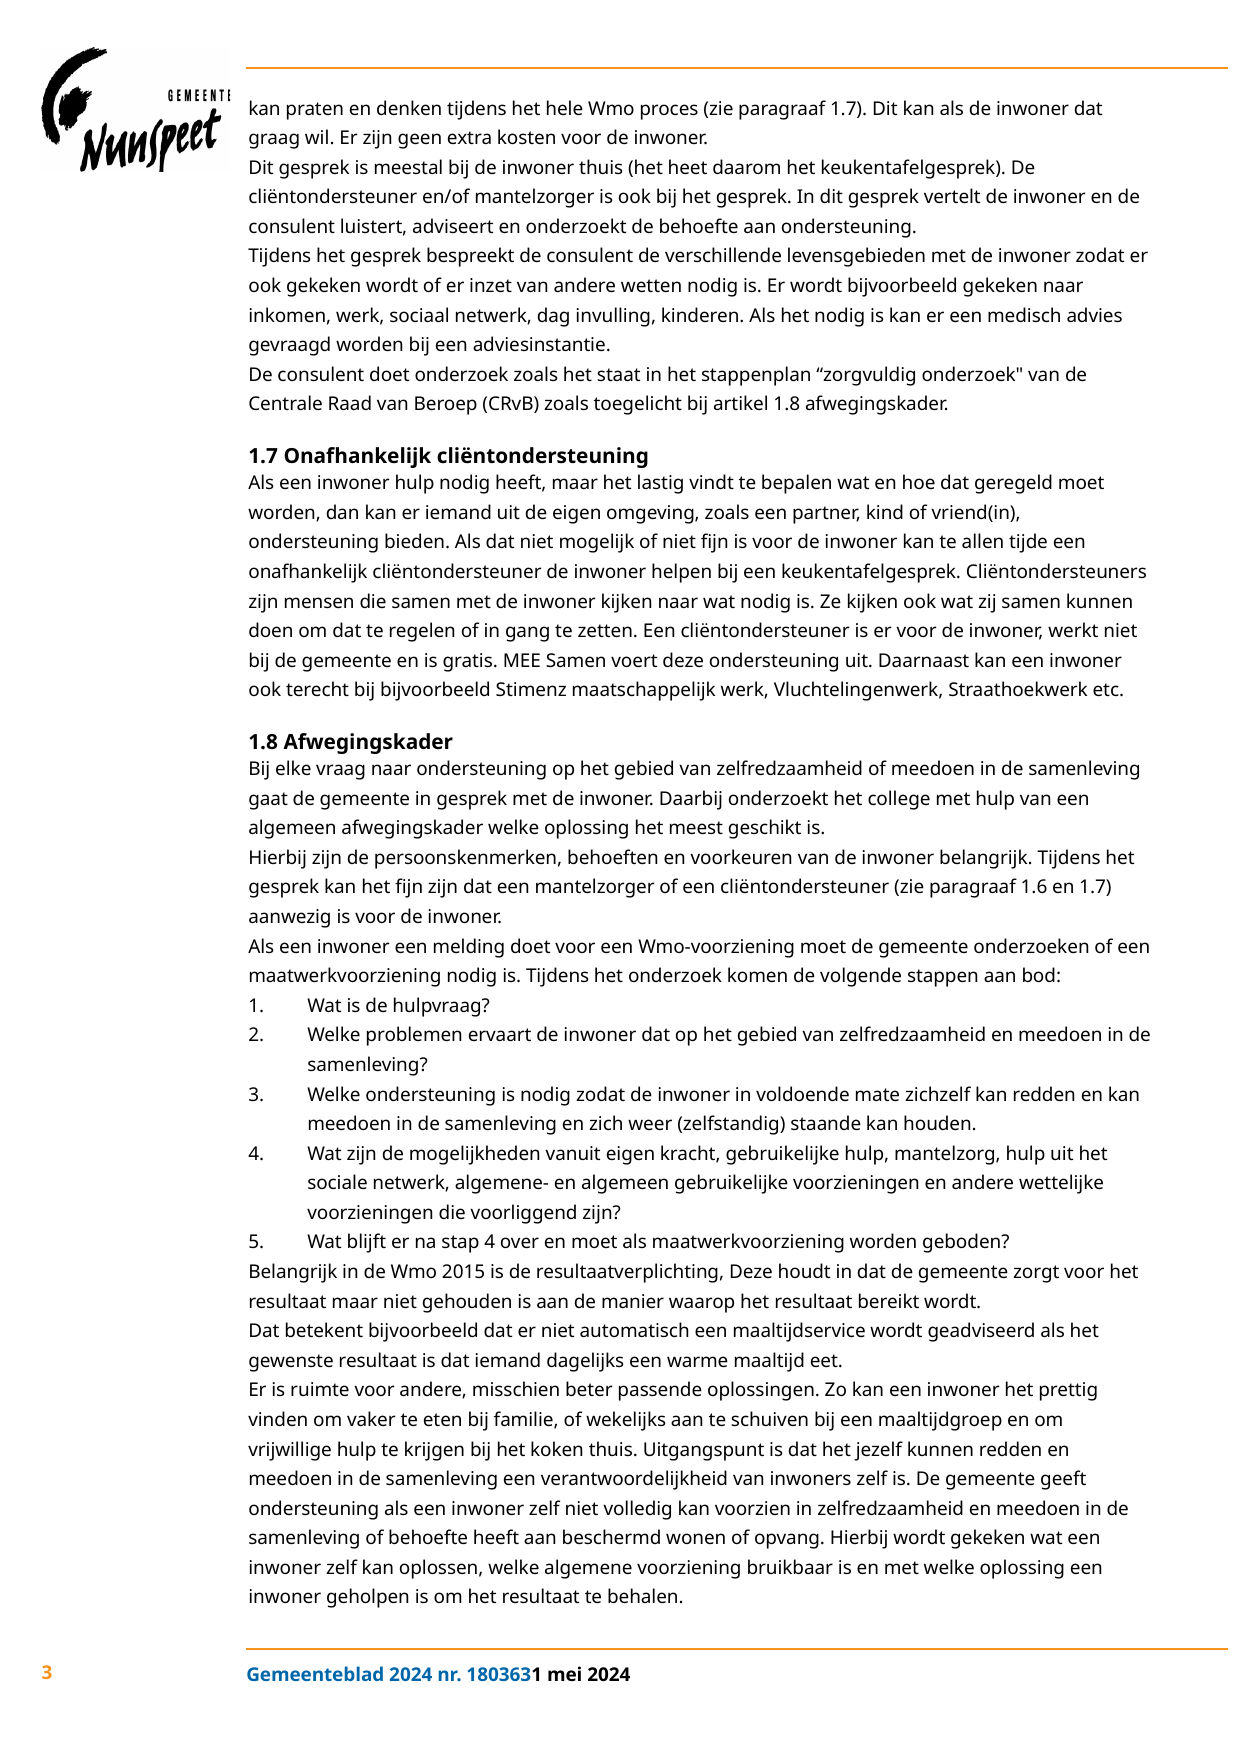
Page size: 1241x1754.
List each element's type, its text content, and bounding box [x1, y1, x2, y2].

text kan praten en denken tijdens het hele Wmo proces (zie paragraaf 1.7). Dit kan als de inwoner dat graag wil. Er zijn geen extra kosten voor de inwoner. [248, 95, 1152, 150]
text Dat betekent bijvoorbeeld dat er niet automatisch een maaltijdservice wordt geadviseerd als het gewenste resultaat is dat iemand dagelijks een warme maaltijd eet. [248, 1317, 1152, 1373]
text Als een inwoner een melding doet voor een Wmo-voorziening moet de gemeente onderzoeken of een maatwerkvoorziening nodig is. Tijdens het onderzoek komen de volgende stappen aan bod: [248, 933, 1152, 988]
text Bij elke vraag naar ondersteuning op het gebied van zelfredzaamheid of meedoen in de samenleving gaat de gemeente in gesprek met de inwoner. Daarbij onderzoekt het college met hulp van een algemeen afwegingskader welke oplossing het meest geschikt is. [248, 755, 1152, 840]
list Wat zijn de mogelijkheden vanuit eigen kracht, gebruikelijke hulp, mantelzorg, hulp uit het sociale netwerk, algemene- en algemeen gebruikelijke voorzieningen en andere wettelijke voorzieningen die voorliggend zijn? [248, 1140, 1152, 1225]
picture [41, 47, 231, 172]
text Tijdens het gesprek bespreekt de consulent de verschillende levensgebieden met de inwoner zodat er ook gekeken wordt of er inzet van andere wetten nodig is. Er wordt bijvoorbeeld gekeken naar inkomen, werk, sociaal netwerk, dag invulling, kinderen. Als het nodig is kan er een medisch advies gevraagd worden bij een adviesinstantie. [248, 243, 1152, 357]
text De consulent doet onderzoek zoals het staat in het stappenplan “zorgvuldig onderzoek" van de Centrale Raad van Beroep (CRvB) zoals toegelicht bij artikel 1.8 afwegingskader. [248, 361, 1152, 416]
list Wat blijft er na stap 4 over en moet als maatwerkvoorziening worden geboden? [248, 1229, 1152, 1254]
text Belangrijk in de Wmo 2015 is de resultaatverplichting, Deze houdt in dat de gemeente zorgt voor het resultaat maar niet gehouden is aan de manier waarop het resultaat bereikt wordt. [248, 1258, 1152, 1314]
text 1.7 Onafhankelijk cliëntondersteuning [248, 441, 1152, 469]
text Dit gesprek is meestal bij de inwoner thuis (het heet daarom het keukentafelgesprek). De cliëntondersteuner en/of mantelzorger is ook bij het gesprek. In dit gesprek vertelt de inwoner en de consulent luistert, adviseert en onderzoekt de behoefte aan ondersteuning. [248, 154, 1152, 239]
text Hierbij zijn de persoonskenmerken, behoeften en voorkeuren van de inwoner belangrijk. Tijdens het gesprek kan het fijn zijn dat een mantelzorger of een cliëntondersteuner (zie paragraaf 1.6 en 1.7) aanwezig is voor de inwoner. [248, 844, 1152, 929]
text Als een inwoner hulp nodig heeft, maar het lastig vindt te bepalen wat en hoe dat geregeld moet worden, dan kan er iemand uit de eigen omgeving, zoals een partner, kind of vriend(in), ondersteuning bieden. Als dat niet mogelijk of niet fijn is voor de inwoner kan te allen tijde een onafhankelijk cliëntondersteuner de inwoner helpen bij een keukentafelgesprek. Cliëntondersteuners zijn mensen die samen met de inwoner kijken naar wat nodig is. Ze kijken ook wat zij samen kunnen doen om dat te regelen of in gang te zetten. Een cliëntondersteuner is er voor de inwoner, werkt niet bij de gemeente en is gratis. MEE Samen voert deze ondersteuning uit. Daarnaast kan een inwoner ook terecht bij bijvoorbeeld Stimenz maatschappelijk werk, Vluchtelingenwerk, Straathoekwerk etc. [248, 469, 1152, 702]
text 1.8 Afwegingskader [248, 727, 1152, 755]
text Er is ruimte voor andere, misschien beter passende oplossingen. Zo kan een inwoner het prettig vinden om vaker te eten bij familie, of wekelijks aan te schuiven bij een maaltijdgroep en om vrijwillige hulp te krijgen bij het koken thuis. Uitgangspunt is dat het jezelf kunnen redden en meedoen in de samenleving een verantwoordelijkheid van inwoners zelf is. De gemeente geeft ondersteuning als een inwoner zelf niet volledig kan voorzien in zelfredzaamheid en meedoen in de samenleving of behoefte heeft aan beschermd wonen of opvang. Hierbij wordt gekeken wat een inwoner zelf kan oplossen, welke algemene voorziening bruikbaar is en met welke oplossing een inwoner geholpen is om het resultaat te behalen. [248, 1377, 1152, 1609]
list Welke problemen ervaart de inwoner dat op het gebied van zelfredzaamheid en meedoen in de samenleving? [248, 1022, 1152, 1077]
list Wat is de hulpvraag? [248, 992, 1152, 1018]
list Welke ondersteuning is nodig zodat de inwoner in voldoende mate zichzelf kan redden en kan meedoen in de samenleving en zich weer (zelfstandig) staande kan houden. [248, 1081, 1152, 1136]
